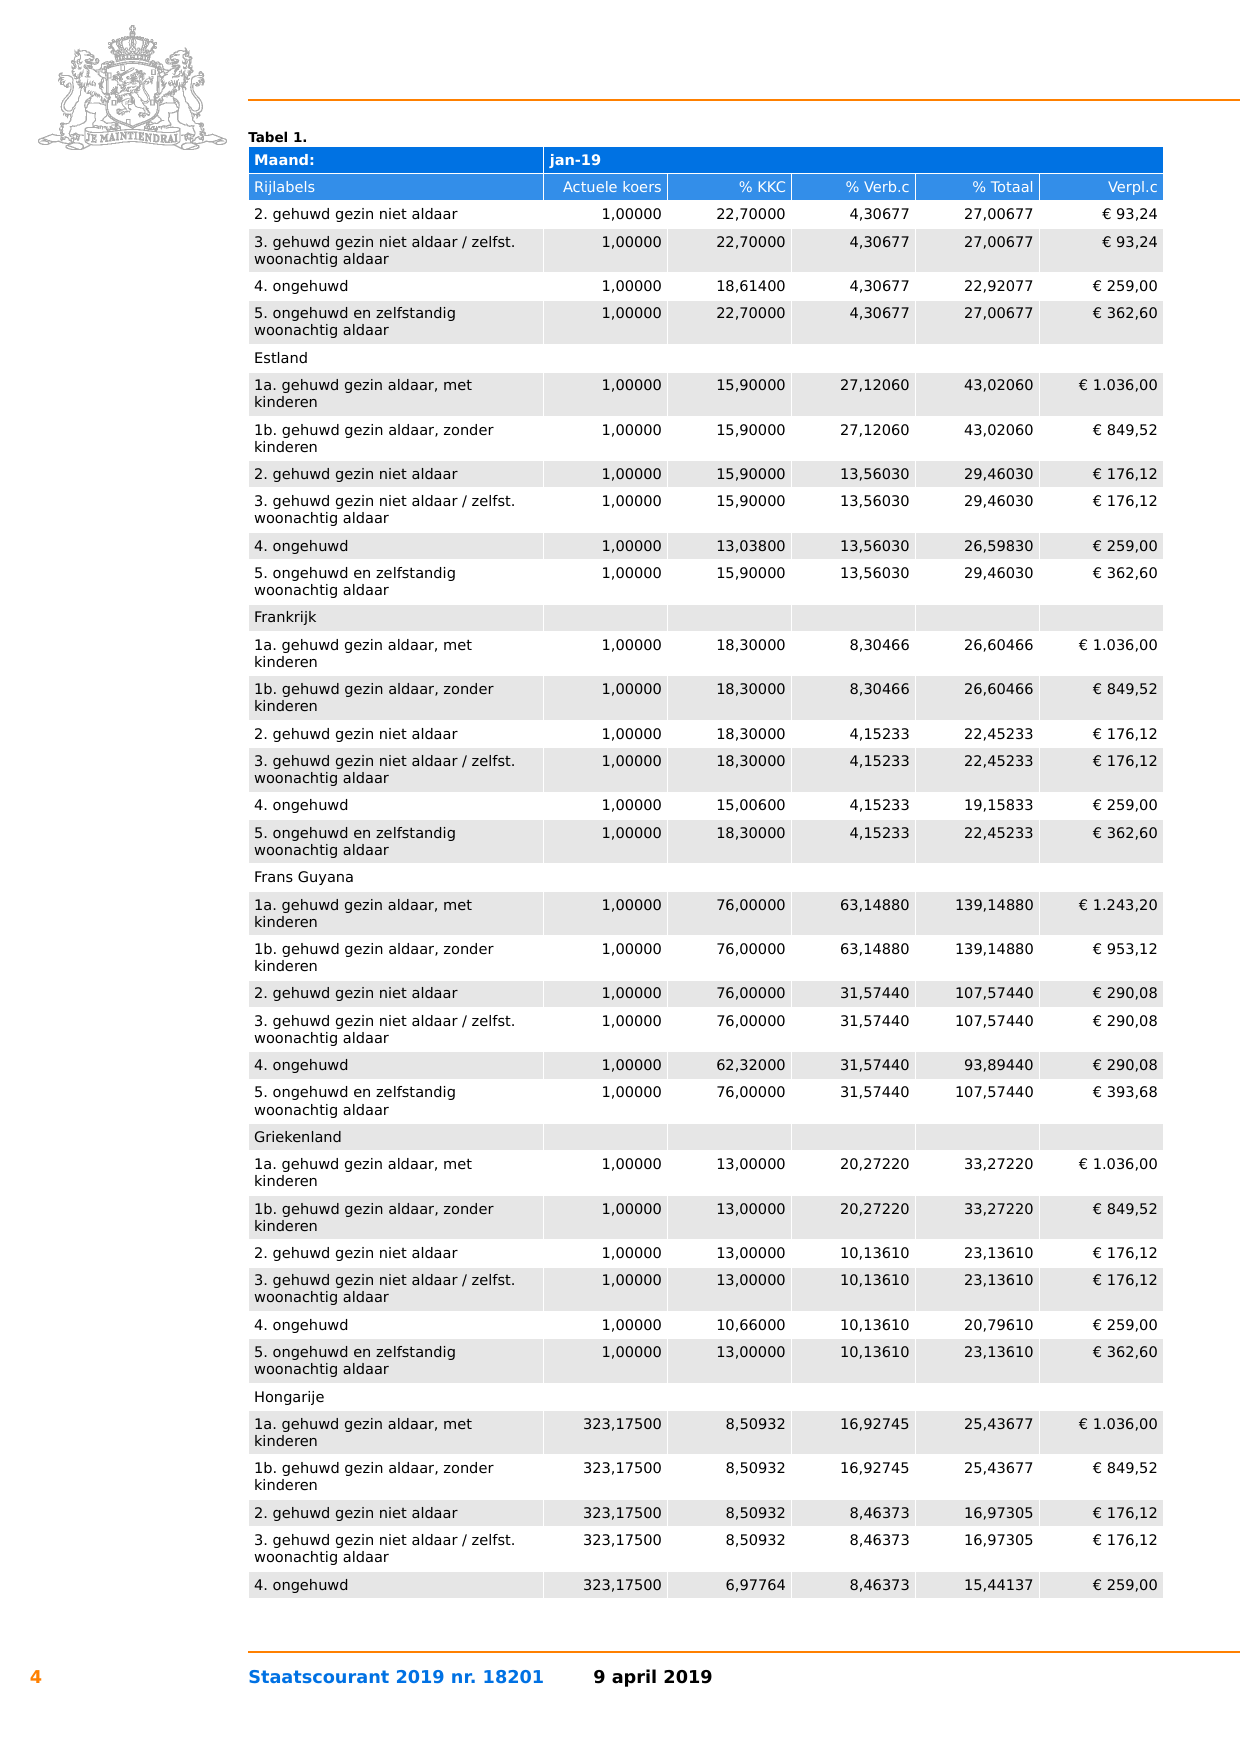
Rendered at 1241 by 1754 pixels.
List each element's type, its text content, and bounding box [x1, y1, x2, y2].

table_cell 26,60466 [916, 676, 1039, 720]
table_cell 18,30000 [668, 820, 791, 863]
table_cell 1,00000 [544, 1339, 667, 1383]
table_cell 107,57440 [916, 1080, 1039, 1123]
table_cell 1,00000 [544, 936, 667, 979]
table_cell 29,46030 [916, 560, 1039, 604]
table_cell 22,92077 [916, 273, 1039, 299]
table_cell 8,46373 [792, 1527, 915, 1571]
table_cell [1040, 864, 1163, 891]
table_cell 13,56030 [792, 489, 915, 532]
table_cell € 953,12 [1040, 936, 1163, 979]
table_cell € 259,00 [1040, 1312, 1163, 1338]
table_cell Frankrijk [249, 605, 543, 631]
table_cell 3. gehuwd gezin niet aldaar / zelfst. woonachtig aldaar [249, 489, 543, 532]
table_cell € 176,12 [1040, 748, 1163, 792]
table_cell 15,44137 [916, 1572, 1039, 1598]
table_cell Hongarije [249, 1384, 543, 1410]
table_cell 8,50932 [668, 1411, 791, 1454]
table_cell 1b. gehuwd gezin aldaar, zonder kinderen [249, 1196, 543, 1239]
table_cell 3. gehuwd gezin niet aldaar / zelfst. woonachtig aldaar [249, 1527, 543, 1571]
table_cell 323,17500 [544, 1456, 667, 1499]
table_cell 1,00000 [544, 721, 667, 747]
table_cell 1,00000 [544, 1151, 667, 1195]
table_cell Verpl.c [1040, 174, 1163, 200]
table_cell 13,00000 [668, 1196, 791, 1239]
table_cell [544, 1124, 667, 1150]
table_cell 22,45233 [916, 721, 1039, 747]
table_cell 10,13610 [792, 1240, 915, 1267]
table_cell 18,30000 [668, 632, 791, 675]
table_cell 4,15233 [792, 793, 915, 819]
table_cell 1b. gehuwd gezin aldaar, zonder kinderen [249, 417, 543, 460]
table_cell 1a. gehuwd gezin aldaar, met kinderen [249, 1151, 543, 1195]
table_cell 2. gehuwd gezin niet aldaar [249, 1240, 543, 1267]
table_cell € 1.243,20 [1040, 892, 1163, 935]
table_cell [916, 1124, 1039, 1150]
table_cell 1a. gehuwd gezin aldaar, met kinderen [249, 1411, 543, 1454]
table_cell 323,17500 [544, 1411, 667, 1454]
table_cell 16,92745 [792, 1456, 915, 1499]
table_cell 13,03800 [668, 533, 791, 559]
table_cell € 393,68 [1040, 1080, 1163, 1123]
table_cell Actuele koers [544, 174, 667, 200]
table_cell 16,97305 [916, 1500, 1039, 1526]
table_cell [668, 864, 791, 891]
table_cell 1,00000 [544, 229, 667, 272]
table_cell [1040, 605, 1163, 631]
table_cell 4. ongehuwd [249, 1312, 543, 1338]
table_cell 13,00000 [668, 1339, 791, 1383]
table_cell 4. ongehuwd [249, 273, 543, 299]
table_cell 62,32000 [668, 1052, 791, 1079]
table_cell 1,00000 [544, 201, 667, 228]
table_cell [792, 605, 915, 631]
table_cell € 176,12 [1040, 461, 1163, 487]
table_cell 8,30466 [792, 676, 915, 720]
picture [38, 25, 227, 150]
table_cell 6,97764 [668, 1572, 791, 1598]
table_cell 27,12060 [792, 417, 915, 460]
table_cell € 362,60 [1040, 820, 1163, 863]
table_cell 4,30677 [792, 301, 915, 344]
table_cell 13,00000 [668, 1268, 791, 1311]
table_cell 8,30466 [792, 632, 915, 675]
table_cell 25,43677 [916, 1456, 1039, 1499]
table_cell [916, 345, 1039, 371]
table_cell 16,92745 [792, 1411, 915, 1454]
table_cell 4. ongehuwd [249, 1572, 543, 1598]
table_cell 20,27220 [792, 1196, 915, 1239]
table_cell 20,79610 [916, 1312, 1039, 1338]
table_cell 2. gehuwd gezin niet aldaar [249, 201, 543, 228]
table_cell 43,02060 [916, 373, 1039, 416]
table_cell 18,30000 [668, 676, 791, 720]
table_cell € 1.036,00 [1040, 1151, 1163, 1195]
table_cell 1,00000 [544, 1312, 667, 1338]
table_cell 22,45233 [916, 820, 1039, 863]
table_cell 1,00000 [544, 489, 667, 532]
table_cell € 93,24 [1040, 201, 1163, 228]
table_cell € 176,12 [1040, 1240, 1163, 1267]
table_cell 3. gehuwd gezin niet aldaar / zelfst. woonachtig aldaar [249, 229, 543, 272]
table_cell 63,14880 [792, 936, 915, 979]
table_cell 1,00000 [544, 1052, 667, 1079]
table_cell 13,00000 [668, 1240, 791, 1267]
table_cell € 176,12 [1040, 1527, 1163, 1571]
table_cell 15,90000 [668, 560, 791, 604]
table_cell Frans Guyana [249, 864, 543, 891]
table_cell 27,00677 [916, 301, 1039, 344]
table_cell [544, 605, 667, 631]
table_cell 93,89440 [916, 1052, 1039, 1079]
table_cell 1b. gehuwd gezin aldaar, zonder kinderen [249, 1456, 543, 1499]
table_cell 13,00000 [668, 1151, 791, 1195]
table_cell 1,00000 [544, 748, 667, 792]
table_cell [792, 1384, 915, 1410]
table_cell 23,13610 [916, 1339, 1039, 1383]
table_cell 1b. gehuwd gezin aldaar, zonder kinderen [249, 676, 543, 720]
table_cell 4,30677 [792, 201, 915, 228]
table_cell 76,00000 [668, 936, 791, 979]
table_cell % Verb.c [792, 174, 915, 200]
table_cell € 849,52 [1040, 1196, 1163, 1239]
table_cell Rijlabels [249, 174, 543, 200]
table_cell [916, 1384, 1039, 1410]
table_cell 2. gehuwd gezin niet aldaar [249, 1500, 543, 1526]
table_cell [916, 864, 1039, 891]
table_cell € 1.036,00 [1040, 373, 1163, 416]
table_cell 10,13610 [792, 1312, 915, 1338]
table_cell 26,59830 [916, 533, 1039, 559]
table_cell 323,17500 [544, 1527, 667, 1571]
table_cell € 259,00 [1040, 793, 1163, 819]
table_cell 1,00000 [544, 373, 667, 416]
table_cell 29,46030 [916, 489, 1039, 532]
table_cell 8,50932 [668, 1456, 791, 1499]
table_cell € 176,12 [1040, 1268, 1163, 1311]
table_cell 4,15233 [792, 748, 915, 792]
table_cell Maand: [249, 147, 543, 173]
table_cell 1,00000 [544, 981, 667, 1007]
table_cell 139,14880 [916, 892, 1039, 935]
table_cell 5. ongehuwd en zelfstandig woonachtig aldaar [249, 560, 543, 604]
table_cell 3. gehuwd gezin niet aldaar / zelfst. woonachtig aldaar [249, 1008, 543, 1051]
table_cell € 849,52 [1040, 676, 1163, 720]
table_cell 31,57440 [792, 981, 915, 1007]
table_cell [668, 1384, 791, 1410]
table_cell € 362,60 [1040, 301, 1163, 344]
table_cell 1,00000 [544, 1268, 667, 1311]
table_cell 19,15833 [916, 793, 1039, 819]
table_cell [544, 345, 667, 371]
table_cell 2. gehuwd gezin niet aldaar [249, 981, 543, 1007]
table_cell € 1.036,00 [1040, 1411, 1163, 1454]
table_cell 5. ongehuwd en zelfstandig woonachtig aldaar [249, 1080, 543, 1123]
table_cell 13,56030 [792, 461, 915, 487]
table_cell 5. ongehuwd en zelfstandig woonachtig aldaar [249, 301, 543, 344]
table_cell [1040, 345, 1163, 371]
table_cell 15,90000 [668, 489, 791, 532]
table_cell 31,57440 [792, 1080, 915, 1123]
table_cell € 259,00 [1040, 533, 1163, 559]
table_cell 15,00600 [668, 793, 791, 819]
table_cell € 176,12 [1040, 721, 1163, 747]
table_cell [916, 605, 1039, 631]
table_cell 43,02060 [916, 417, 1039, 460]
table_cell 18,30000 [668, 721, 791, 747]
table_cell 1,00000 [544, 632, 667, 675]
table_cell 23,13610 [916, 1268, 1039, 1311]
table_cell € 849,52 [1040, 1456, 1163, 1499]
table_cell 23,13610 [916, 1240, 1039, 1267]
table_cell [792, 345, 915, 371]
table_header Tabel 1. [248, 130, 1163, 146]
table_cell 76,00000 [668, 892, 791, 935]
table_cell Griekenland [249, 1124, 543, 1150]
table_cell 4. ongehuwd [249, 793, 543, 819]
table_cell [792, 1124, 915, 1150]
table_cell 13,56030 [792, 533, 915, 559]
table_cell 22,70000 [668, 301, 791, 344]
table_cell 18,61400 [668, 273, 791, 299]
table_cell 1,00000 [544, 301, 667, 344]
table_cell € 849,52 [1040, 417, 1163, 460]
table_cell 8,46373 [792, 1572, 915, 1598]
table_cell € 259,00 [1040, 273, 1163, 299]
table_cell € 362,60 [1040, 1339, 1163, 1383]
table_cell € 176,12 [1040, 489, 1163, 532]
table_cell % KKC [668, 174, 791, 200]
table_cell € 290,08 [1040, 1008, 1163, 1051]
table_cell 5. ongehuwd en zelfstandig woonachtig aldaar [249, 1339, 543, 1383]
table_cell 22,70000 [668, 201, 791, 228]
table_cell 3. gehuwd gezin niet aldaar / zelfst. woonachtig aldaar [249, 1268, 543, 1311]
table_cell 1,00000 [544, 1008, 667, 1051]
table_cell 27,00677 [916, 229, 1039, 272]
table_cell [668, 345, 791, 371]
table_cell € 362,60 [1040, 560, 1163, 604]
table_cell [544, 1384, 667, 1410]
table_cell [668, 605, 791, 631]
table_cell 10,13610 [792, 1339, 915, 1383]
table_cell 22,70000 [668, 229, 791, 272]
table_cell 1,00000 [544, 461, 667, 487]
table_cell 1,00000 [544, 560, 667, 604]
table_cell 29,46030 [916, 461, 1039, 487]
table_cell 139,14880 [916, 936, 1039, 979]
table_cell [668, 1124, 791, 1150]
table_cell 4. ongehuwd [249, 533, 543, 559]
table_cell 1b. gehuwd gezin aldaar, zonder kinderen [249, 936, 543, 979]
table_cell 4,30677 [792, 273, 915, 299]
table_cell 13,56030 [792, 560, 915, 604]
table_cell 8,46373 [792, 1500, 915, 1526]
table_cell [792, 864, 915, 891]
table_cell € 1.036,00 [1040, 632, 1163, 675]
table_cell 1,00000 [544, 1240, 667, 1267]
table_cell 63,14880 [792, 892, 915, 935]
table_cell 16,97305 [916, 1527, 1039, 1571]
table_cell 76,00000 [668, 1080, 791, 1123]
table_cell 2. gehuwd gezin niet aldaar [249, 461, 543, 487]
table_cell 15,90000 [668, 373, 791, 416]
table_cell 1,00000 [544, 892, 667, 935]
table_cell 107,57440 [916, 981, 1039, 1007]
table_cell 33,27220 [916, 1151, 1039, 1195]
table_cell 76,00000 [668, 1008, 791, 1051]
table_cell 10,13610 [792, 1268, 915, 1311]
table_cell 8,50932 [668, 1500, 791, 1526]
table_cell 1,00000 [544, 417, 667, 460]
table_cell € 290,08 [1040, 1052, 1163, 1079]
table_cell % Totaal [916, 174, 1039, 200]
table_cell 1,00000 [544, 273, 667, 299]
table_cell 33,27220 [916, 1196, 1039, 1239]
table_cell 15,90000 [668, 461, 791, 487]
table_cell 3. gehuwd gezin niet aldaar / zelfst. woonachtig aldaar [249, 748, 543, 792]
table_cell 15,90000 [668, 417, 791, 460]
table_cell 4. ongehuwd [249, 1052, 543, 1079]
table_cell 1,00000 [544, 1080, 667, 1123]
table_cell 25,43677 [916, 1411, 1039, 1454]
table_cell € 93,24 [1040, 229, 1163, 272]
table_cell 31,57440 [792, 1052, 915, 1079]
table_cell 1a. gehuwd gezin aldaar, met kinderen [249, 373, 543, 416]
table_cell [544, 864, 667, 891]
table_cell 4,30677 [792, 229, 915, 272]
table_cell 323,17500 [544, 1572, 667, 1598]
table_cell 4,15233 [792, 820, 915, 863]
table_cell 1a. gehuwd gezin aldaar, met kinderen [249, 892, 543, 935]
table_cell € 176,12 [1040, 1500, 1163, 1526]
table_cell 323,17500 [544, 1500, 667, 1526]
table_cell 26,60466 [916, 632, 1039, 675]
table_cell 1,00000 [544, 1196, 667, 1239]
table_cell 1,00000 [544, 533, 667, 559]
table_cell 107,57440 [916, 1008, 1039, 1051]
table_cell € 290,08 [1040, 981, 1163, 1007]
table_cell [1040, 1384, 1163, 1410]
table_cell 31,57440 [792, 1008, 915, 1051]
table_cell 8,50932 [668, 1527, 791, 1571]
table_cell 76,00000 [668, 981, 791, 1007]
table_cell 1,00000 [544, 793, 667, 819]
table_cell jan-19 [544, 147, 1163, 173]
table_cell € 259,00 [1040, 1572, 1163, 1598]
table_cell 27,00677 [916, 201, 1039, 228]
table_cell 18,30000 [668, 748, 791, 792]
table_cell 1a. gehuwd gezin aldaar, met kinderen [249, 632, 543, 675]
table_cell 4,15233 [792, 721, 915, 747]
table_cell 27,12060 [792, 373, 915, 416]
table_cell 10,66000 [668, 1312, 791, 1338]
table_cell 2. gehuwd gezin niet aldaar [249, 721, 543, 747]
table_cell 20,27220 [792, 1151, 915, 1195]
table_cell 1,00000 [544, 676, 667, 720]
table_cell [1040, 1124, 1163, 1150]
table_cell 22,45233 [916, 748, 1039, 792]
table_cell 1,00000 [544, 820, 667, 863]
table_cell Estland [249, 345, 543, 371]
table_cell 5. ongehuwd en zelfstandig woonachtig aldaar [249, 820, 543, 863]
